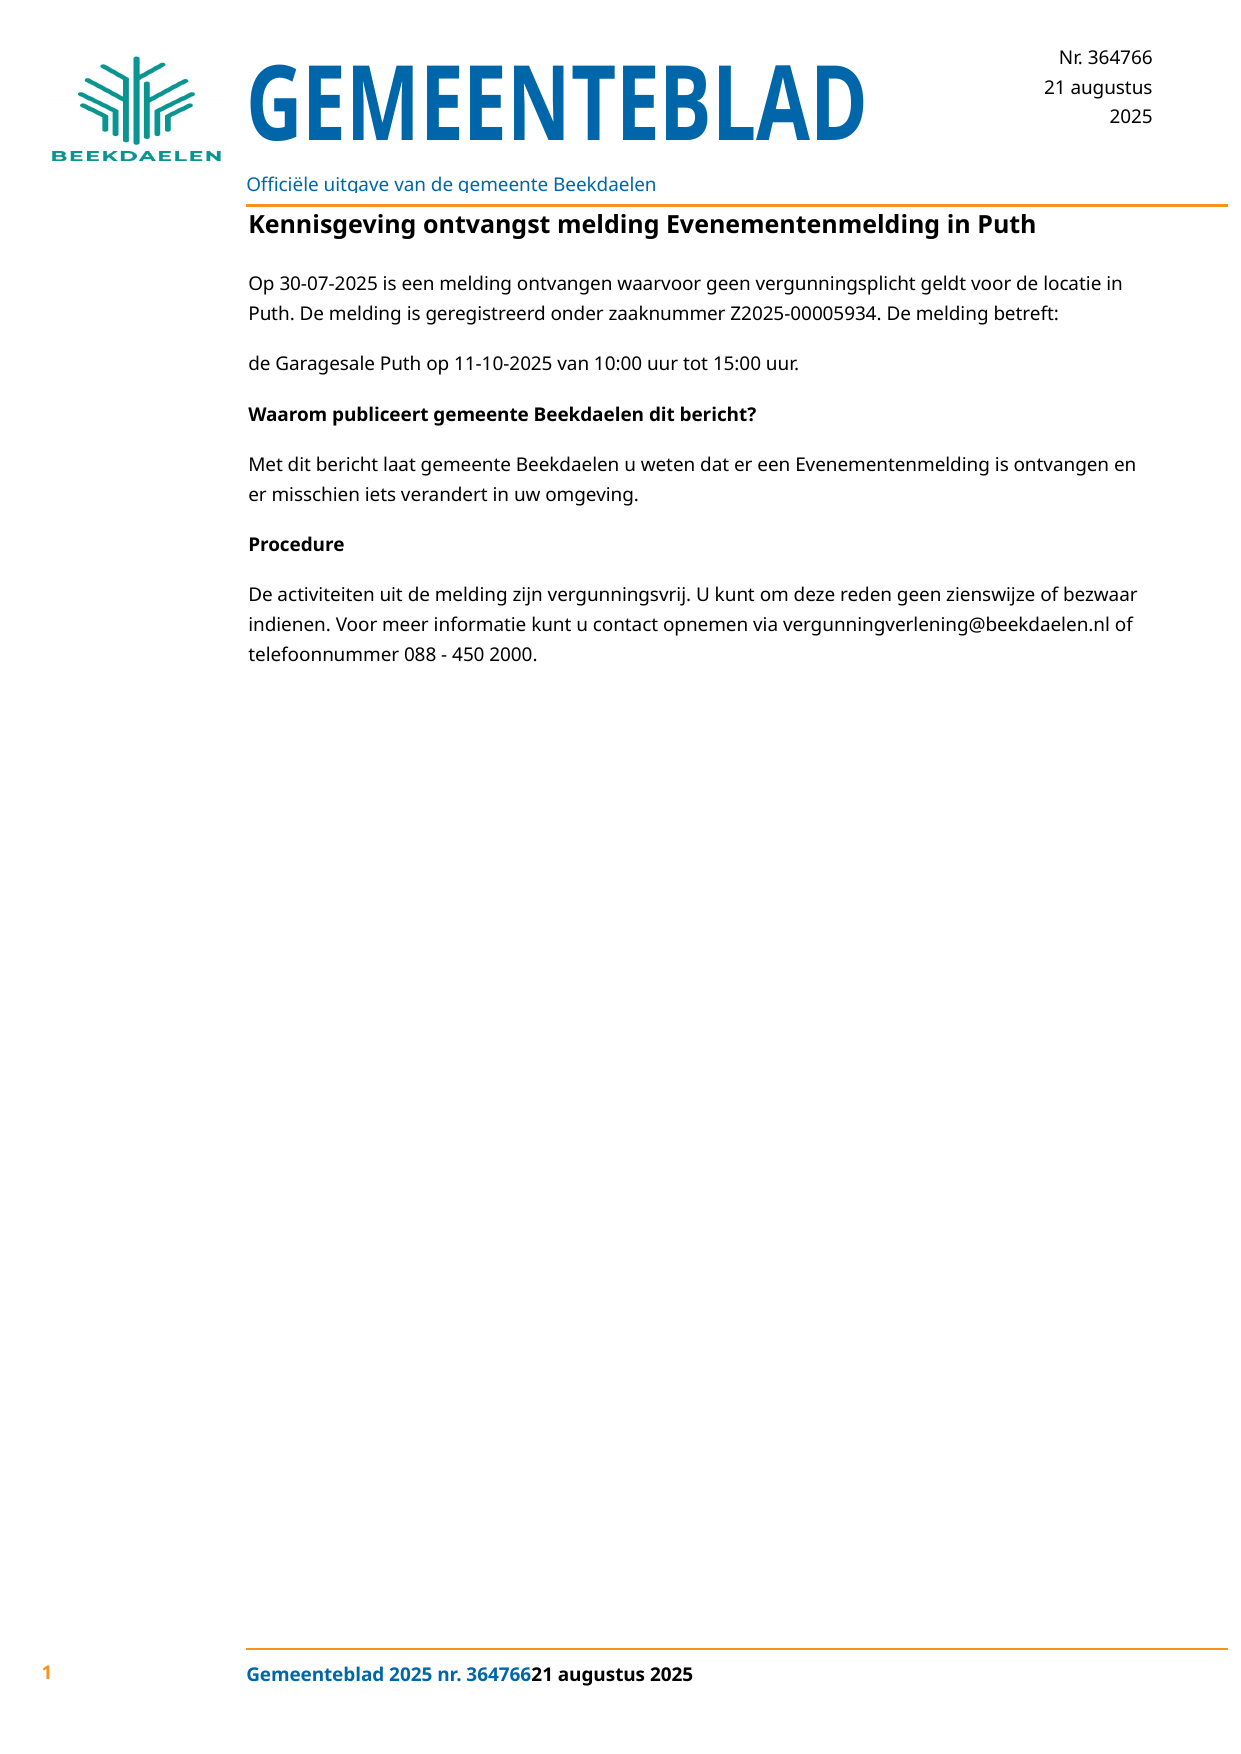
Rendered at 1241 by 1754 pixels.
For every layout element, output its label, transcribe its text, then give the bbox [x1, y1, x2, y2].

text De activiteiten uit de melding zijn vergunningsvrij. U kunt om deze reden geen zienswijze of bezwaar indienen. Voor meer informatie kunt u contact opnemen via vergunningverlening@beekdaelen.nl of telefoonnummer 088 - 450 2000. [248, 582, 1152, 666]
text de Garagesale Puth op 11-10-2025 van 10:00 uur tot 15:00 uur. [248, 350, 1152, 376]
text Op 30-07-2025 is een melding ontvangen waarvoor geen vergunningsplicht geldt voor de locatie in Puth. De melding is geregistreerd onder zaaknummer Z2025-00005934. De melding betreft: [248, 270, 1152, 326]
picture [41, 47, 231, 172]
text Met dit bericht laat gemeente Beekdaelen u weten dat er een Evenementenmelding is ontvangen en er misschien iets verandert in uw omgeving. [248, 451, 1152, 506]
text Procedure [248, 531, 1152, 557]
text Kennisgeving ontvangst melding Evenementenmelding in Puth [248, 207, 1152, 241]
text Waarom publiceert gemeente Beekdaelen dit bericht? [248, 401, 1152, 426]
